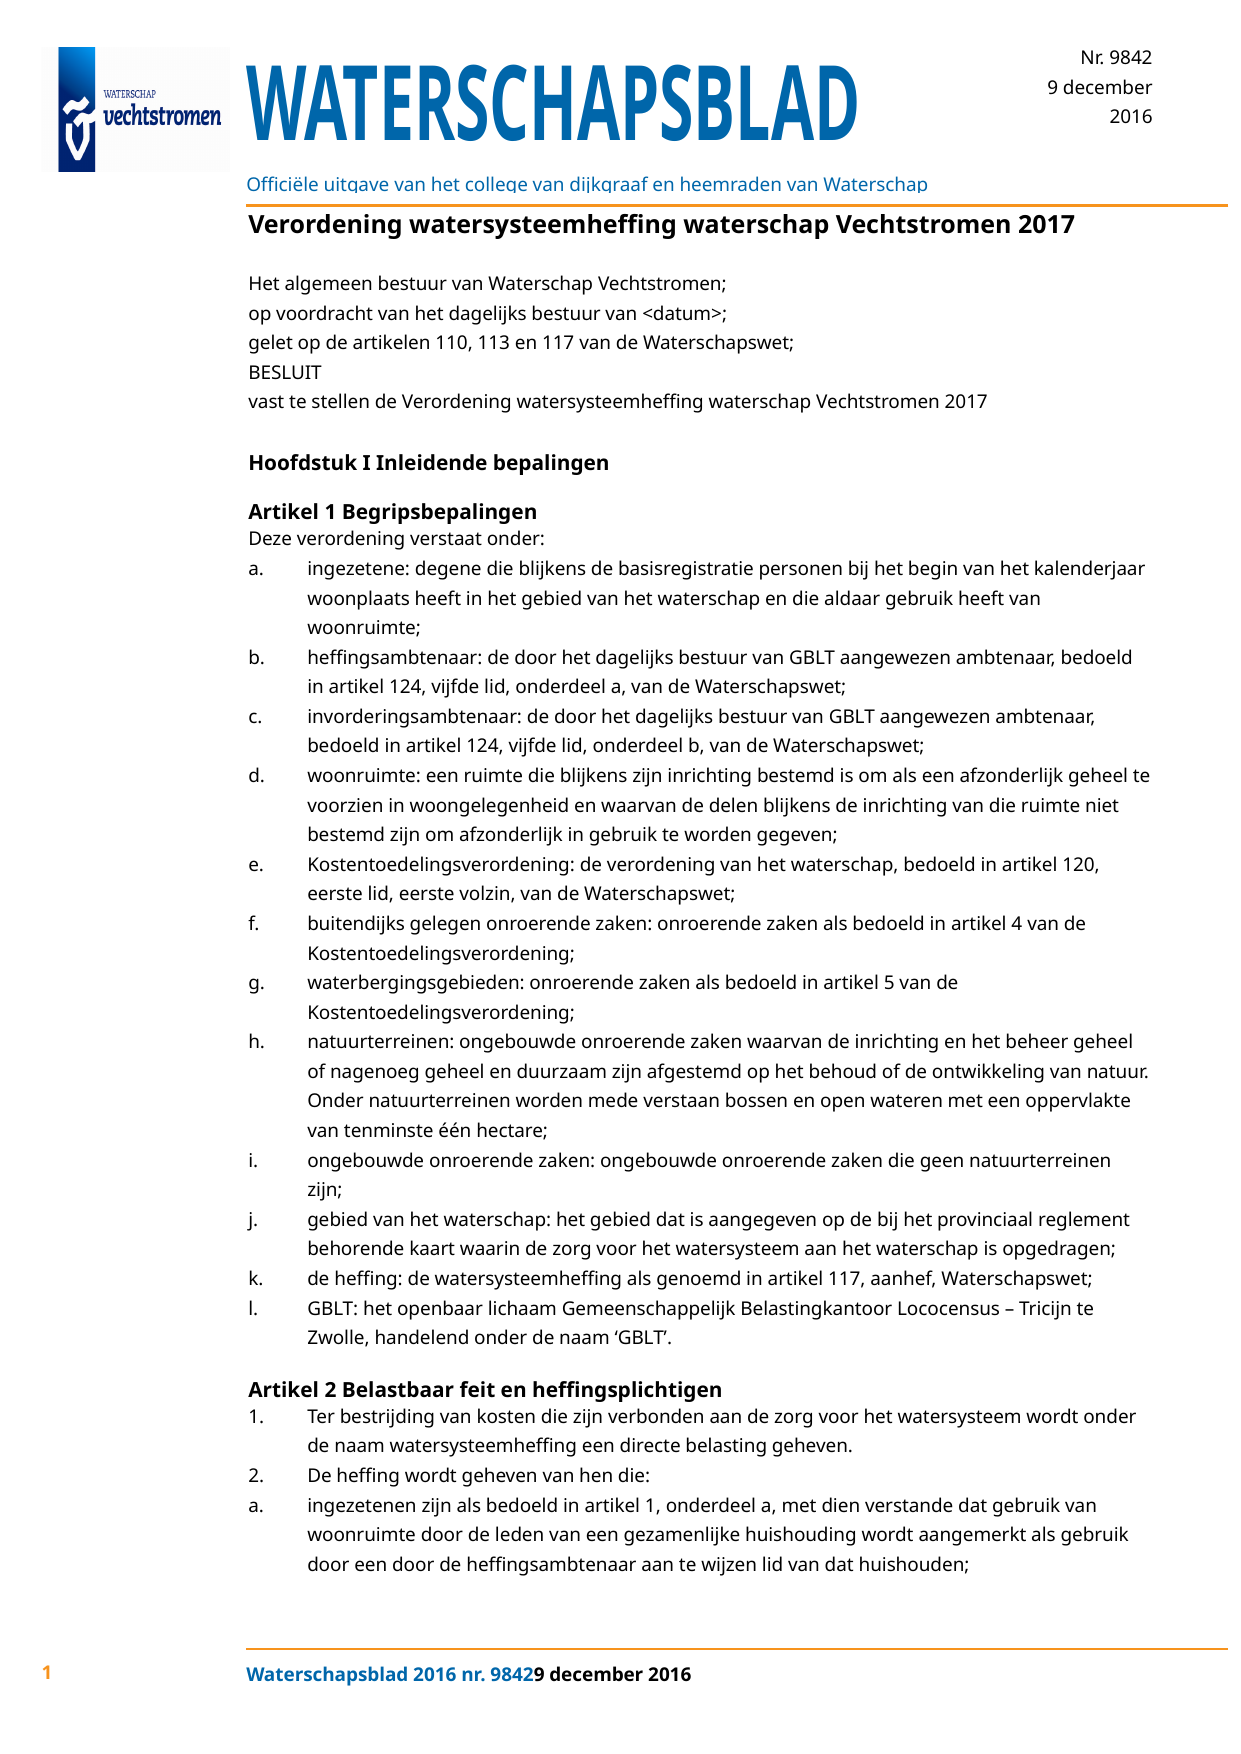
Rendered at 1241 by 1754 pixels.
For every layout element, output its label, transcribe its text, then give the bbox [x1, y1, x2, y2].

text Artikel 1 Begripsbepalingen [248, 497, 1152, 526]
list Kostentoedelingsverordening: de verordening van het waterschap, bedoeld in artikel 120, eerste lid, eerste volzin, van de Waterschapswet; [248, 851, 1152, 906]
list woonruimte: een ruimte die blijkens zijn inrichting bestemd is om als een afzonderlijk geheel te voorzien in woongelegenheid en waarvan de delen blijkens de inrichting van die ruimte niet bestemd zijn om afzonderlijk in gebruik te worden gegeven; [248, 762, 1152, 847]
text Artikel 2 Belastbaar feit en heffingsplichtigen [248, 1375, 1152, 1403]
list Ter bestrijding van kosten die zijn verbonden aan de zorg voor het watersysteem wordt onder de naam watersysteemheffing een directe belasting geheven. [248, 1403, 1152, 1458]
text Hoofdstuk I Inleidende bepalingen [248, 448, 1152, 476]
list natuurterreinen: ongebouwde onroerende zaken waarvan de inrichting en het beheer geheel of nagenoeg geheel en duurzaam zijn afgestemd op het behoud of de ontwikkeling van natuur. Onder natuurterreinen worden mede verstaan bossen en open wateren met een oppervlakte van tenminste één hectare; [248, 1028, 1152, 1143]
list invorderingsambtenaar: de door het dagelijks bestuur van GBLT aangewezen ambtenaar, bedoeld in artikel 124, vijfde lid, onderdeel b, van de Waterschapswet; [248, 703, 1152, 758]
text Deze verordening verstaat onder: [248, 526, 1152, 551]
list ingezetenen zijn als bedoeld in artikel 1, onderdeel a, met dien verstande dat gebruik van woonruimte door de leden van een gezamenlijke huishouding wordt aangemerkt als gebruik door een door de heffingsambtenaar aan te wijzen lid van dat huishouden; [248, 1492, 1152, 1577]
list heffingsambtenaar: de door het dagelijks bestuur van GBLT aangewezen ambtenaar, bedoeld in artikel 124, vijfde lid, onderdeel a, van de Waterschapswet; [248, 644, 1152, 699]
text vast te stellen de Verordening watersysteemheffing waterschap Vechtstromen 2017 [248, 389, 1152, 414]
list ongebouwde onroerende zaken: ongebouwde onroerende zaken die geen natuurterreinen zijn; [248, 1147, 1152, 1202]
list De heffing wordt geheven van hen die: [248, 1462, 1152, 1488]
picture [41, 47, 231, 172]
text gelet op de artikelen 110, 113 en 117 van de Waterschapswet; [248, 329, 1152, 355]
list GBLT: het openbaar lichaam Gemeenschappelijk Belastingkantoor Lococensus – Tricijn te Zwolle, handelend onder de naam ‘GBLT’. [248, 1295, 1152, 1350]
text BESLUIT [248, 359, 1152, 385]
text Het algemeen bestuur van Waterschap Vechtstromen; [248, 270, 1152, 296]
text Verordening watersysteemheffing waterschap Vechtstromen 2017 [248, 207, 1152, 241]
list gebied van het waterschap: het gebied dat is aangegeven op de bij het provinciaal reglement behorende kaart waarin de zorg voor het watersysteem aan het waterschap is opgedragen; [248, 1206, 1152, 1261]
text op voordracht van het dagelijks bestuur van <datum>; [248, 300, 1152, 326]
list ingezetene: degene die blijkens de basisregistratie personen bij het begin van het kalenderjaar woonplaats heeft in het gebied van het waterschap en die aldaar gebruik heeft van woonruimte; [248, 555, 1152, 640]
list waterbergingsgebieden: onroerende zaken als bedoeld in artikel 5 van de Kostentoedelingsverordening; [248, 969, 1152, 1024]
list buitendijks gelegen onroerende zaken: onroerende zaken als bedoeld in artikel 4 van de Kostentoedelingsverordening; [248, 910, 1152, 965]
list de heffing: de watersysteemheffing als genoemd in artikel 117, aanhef, Waterschapswet; [248, 1265, 1152, 1291]
